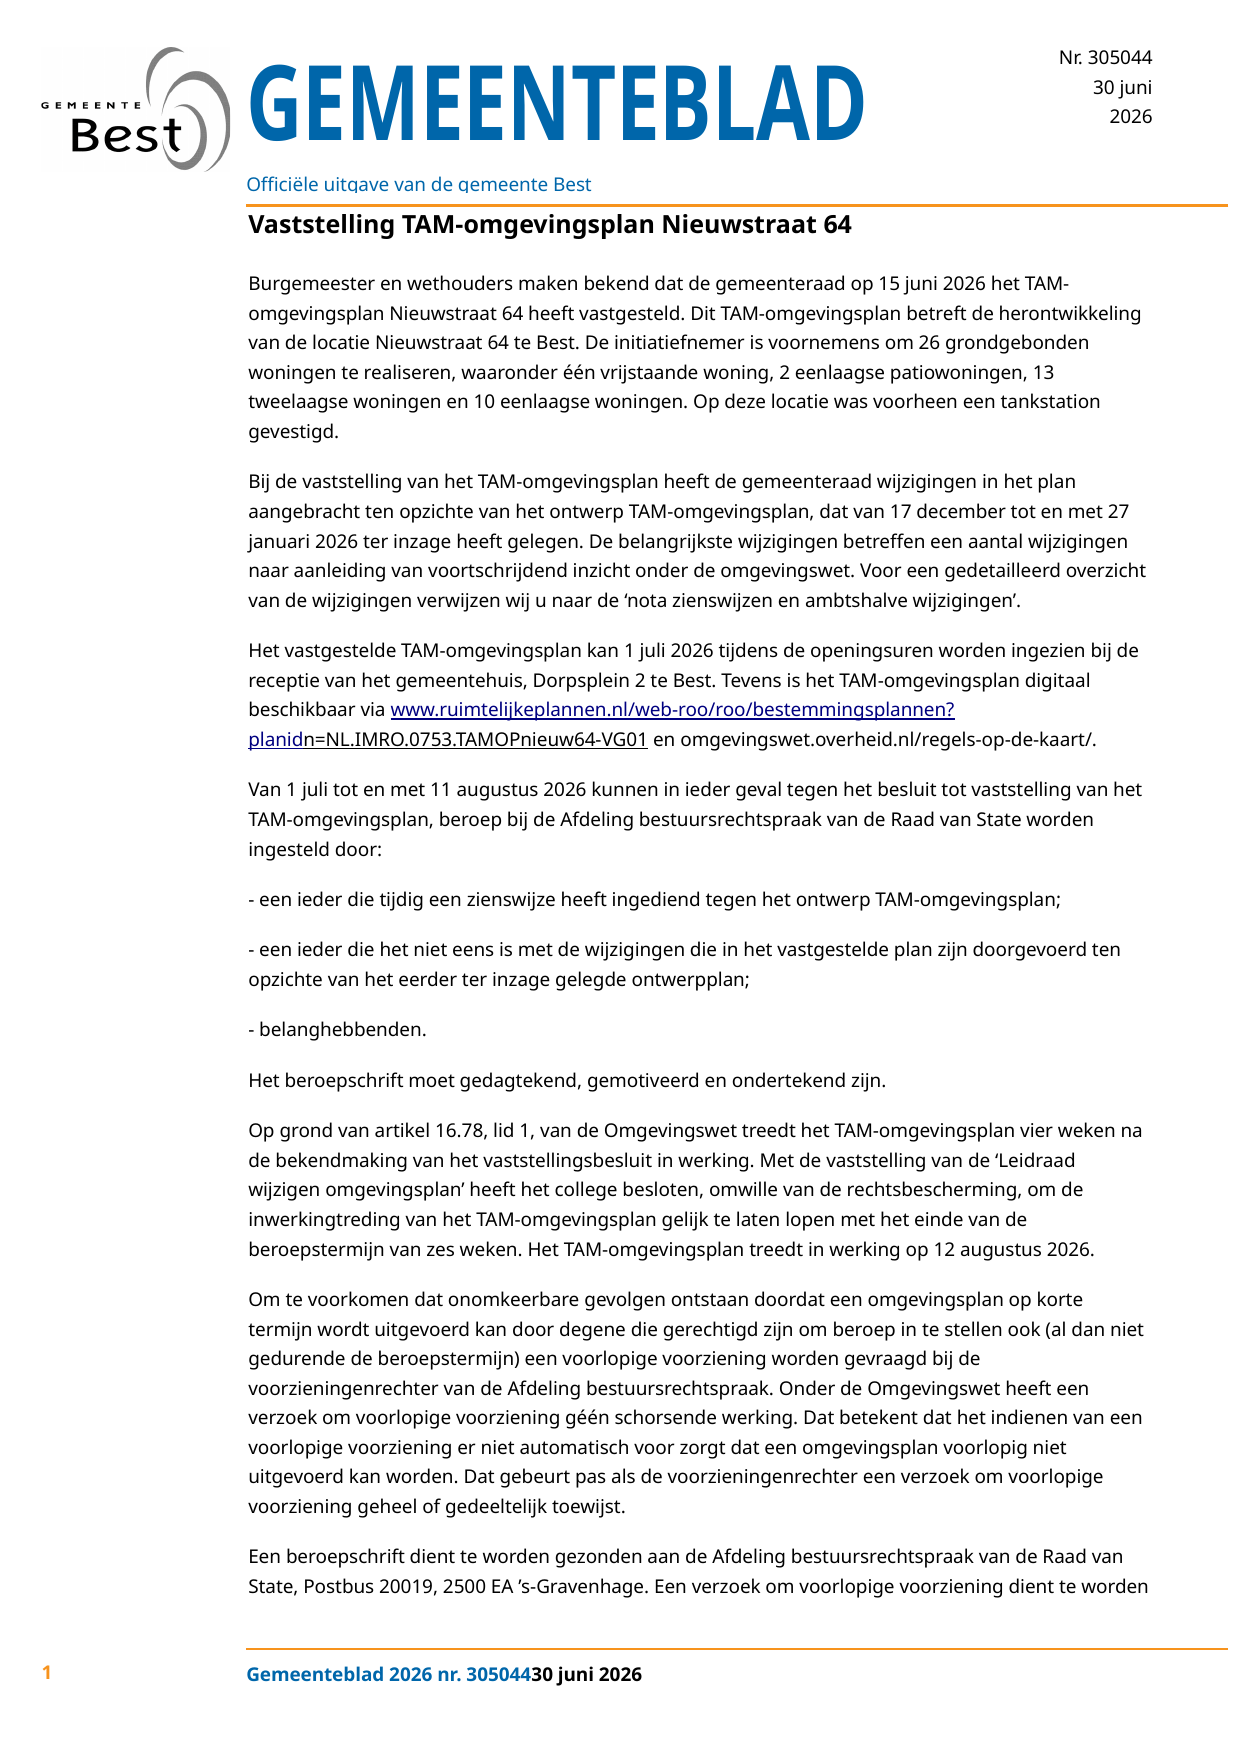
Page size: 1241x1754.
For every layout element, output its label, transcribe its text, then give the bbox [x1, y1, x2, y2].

text - belanghebbenden. [248, 1017, 1152, 1042]
text Bij de vaststelling van het TAM-omgevingsplan heeft de gemeenteraad wijzigingen in het plan aangebracht ten opzichte van het ontwerp TAM-omgevingsplan, dat van 17 december tot en met 27 januari 2026 ter inzage heeft gelegen. De belangrijkste wijzigingen betreffen een aantal wijzigingen naar aanleiding van voortschrijdend inzicht onder de omgevingswet. Voor een gedetailleerd overzicht van de wijzigingen verwijzen wij u naar de ‘nota zienswijzen en ambtshalve wijzigingen’. [248, 469, 1152, 613]
text - een ieder die het niet eens is met de wijzigingen die in het vastgestelde plan zijn doorgevoerd ten opzichte van het eerder ter inzage gelegde ontwerpplan; [248, 937, 1152, 992]
picture [41, 47, 231, 172]
text - een ieder die tijdig een zienswijze heeft ingediend tegen het ontwerp TAM-omgevingsplan; [248, 886, 1152, 912]
text Het beroepschrift moet gedagtekend, gemotiveerd en ondertekend zijn. [248, 1067, 1152, 1093]
text Van 1 juli tot en met 11 augustus 2026 kunnen in ieder geval tegen het besluit tot vaststelling van het TAM-omgevingsplan, beroep bij de Afdeling bestuursrechtspraak van de Raad van State worden ingesteld door: [248, 777, 1152, 861]
text Vaststelling TAM-omgevingsplan Nieuwstraat 64 [248, 207, 1152, 241]
text Burgemeester en wethouders maken bekend dat de gemeenteraad op 15 juni 2026 het TAM-omgevingsplan Nieuwstraat 64 heeft vastgesteld. Dit TAM-omgevingsplan betreft de herontwikkeling van de locatie Nieuwstraat 64 te Best. De initiatiefnemer is voornemens om 26 grondgebonden woningen te realiseren, waaronder één vrijstaande woning, 2 eenlaagse patiowoningen, 13 tweelaagse woningen en 10 eenlaagse woningen. Op deze locatie was voorheen een tankstation gevestigd. [248, 270, 1152, 444]
text Een beroepschrift dient te worden gezonden aan de Afdeling bestuursrechtspraak van de Raad van State, Postbus 20019, 2500 EA ’s-Gravenhage. Een verzoek om voorlopige voorziening dient te worden [248, 1544, 1152, 1599]
text Op grond van artikel 16.78, lid 1, van de Omgevingswet treedt het TAM-omgevingsplan vier weken na de bekendmaking van het vaststellingsbesluit in werking. Met de vaststelling van de ‘Leidraad wijzigen omgevingsplan’ heeft het college besloten, omwille van de rechtsbescherming, om de inwerkingtreding van het TAM-omgevingsplan gelijk te laten lopen met het einde van de beroepstermijn van zes weken. Het TAM-omgevingsplan treedt in werking op 12 augustus 2026. [248, 1117, 1152, 1261]
text Het vastgestelde TAM-omgevingsplan kan 1 juli 2026 tijdens de openingsuren worden ingezien bij de receptie van het gemeentehuis, Dorpsplein 2 te Best. Tevens is het TAM-omgevingsplan digitaal beschikbaar via www.ruimtelijkeplannen.nl/web-roo/roo/bestemmingsplannen?planidn=NL.IMRO.0753.TAMOPnieuw64-VG01 en omgevingswet.overheid.nl/regels-op-de-kaart/. [248, 637, 1152, 752]
text Om te voorkomen dat onomkeerbare gevolgen ontstaan doordat een omgevingsplan op korte termijn wordt uitgevoerd kan door degene die gerechtigd zijn om beroep in te stellen ook (al dan niet gedurende de beroepstermijn) een voorlopige voorziening worden gevraagd bij de voorzieningenrechter van de Afdeling bestuursrechtspraak. Onder de Omgevingswet heeft een verzoek om voorlopige voorziening géén schorsende werking. Dat betekent dat het indienen van een voorlopige voorziening er niet automatisch voor zorgt dat een omgevingsplan voorlopig niet uitgevoerd kan worden. Dat gebeurt pas als de voorzieningenrechter een verzoek om voorlopige voorziening geheel of gedeeltelijk toewijst. [248, 1286, 1152, 1519]
